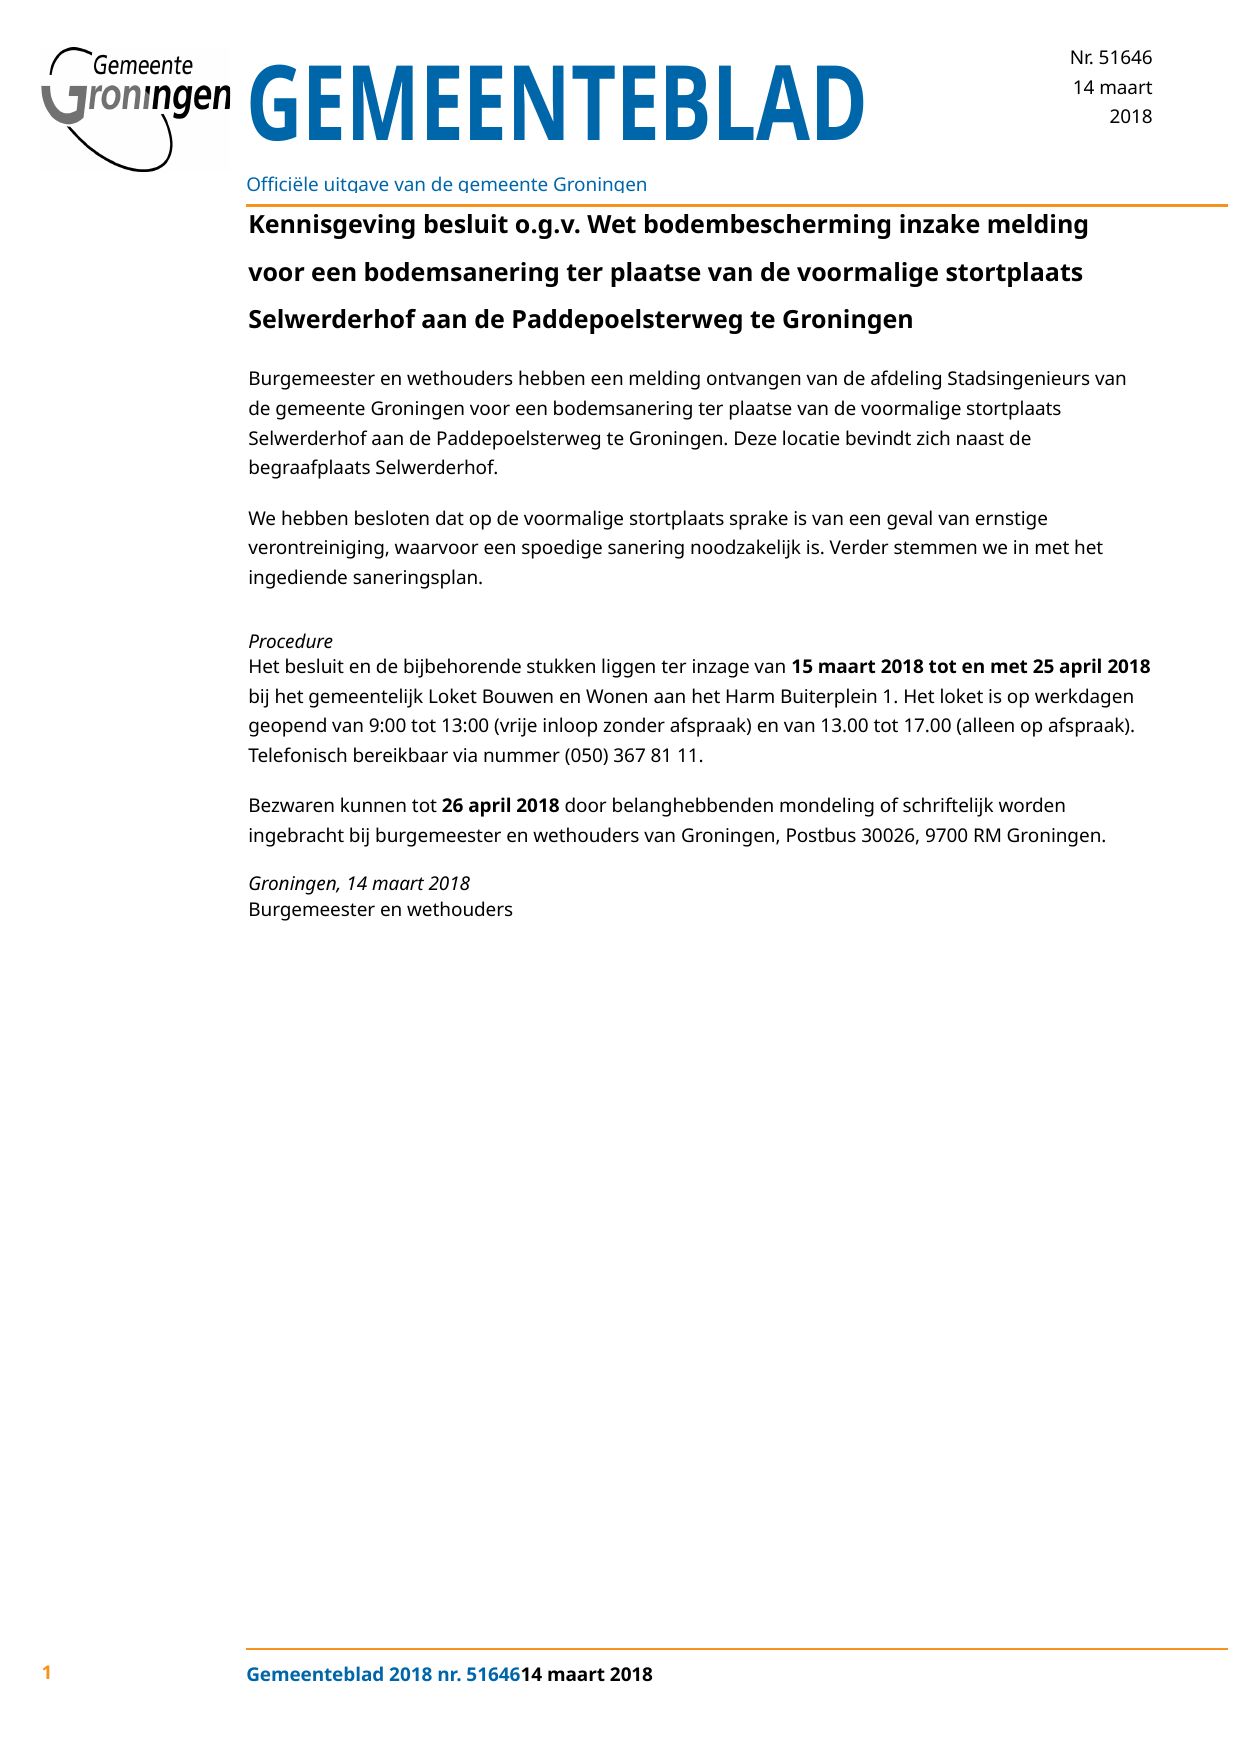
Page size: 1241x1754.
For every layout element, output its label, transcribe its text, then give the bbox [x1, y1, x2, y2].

text Burgemeester en wethouders hebben een melding ontvangen van de afdeling Stadsingenieurs van de gemeente Groningen voor een bodemsanering ter plaatse van de voormalige stortplaats Selwerderhof aan de Paddepoelsterweg te Groningen. Deze locatie bevindt zich naast de begraafplaats Selwerderhof. [248, 366, 1152, 480]
text Kennisgeving besluit o.g.v. Wet bodembescherming inzake melding voor een bodemsanering ter plaatse van de voormalige stortplaats Selwerderhof aan de Paddepoelsterweg te Groningen [248, 207, 1152, 336]
text Groningen, 14 maart 2018 [248, 870, 1152, 896]
text Procedure [248, 628, 1152, 653]
picture [41, 47, 231, 172]
text Het besluit en de bijbehorende stukken liggen ter inzage van 15 maart 2018 tot en met 25 april 2018 bij het gemeentelijk Loket Bouwen en Wonen aan het Harm Buiterplein 1. Het loket is op werkdagen geopend van 9:00 tot 13:00 (vrije inloop zonder afspraak) en van 13.00 tot 17.00 (alleen op afspraak). Telefonisch bereikbaar via nummer (050) 367 81 11. [248, 653, 1152, 768]
text Bezwaren kunnen tot 26 april 2018 door belanghebbenden mondeling of schriftelijk worden ingebracht bij burgemeester en wethouders van Groningen, Postbus 30026, 9700 RM Groningen. [248, 793, 1152, 848]
text Burgemeester en wethouders [248, 896, 1152, 922]
text We hebben besloten dat op de voormalige stortplaats sprake is van een geval van ernstige verontreiniging, waarvoor een spoedige sanering noodzakelijk is. Verder stemmen we in met het ingediende saneringsplan. [248, 505, 1152, 589]
